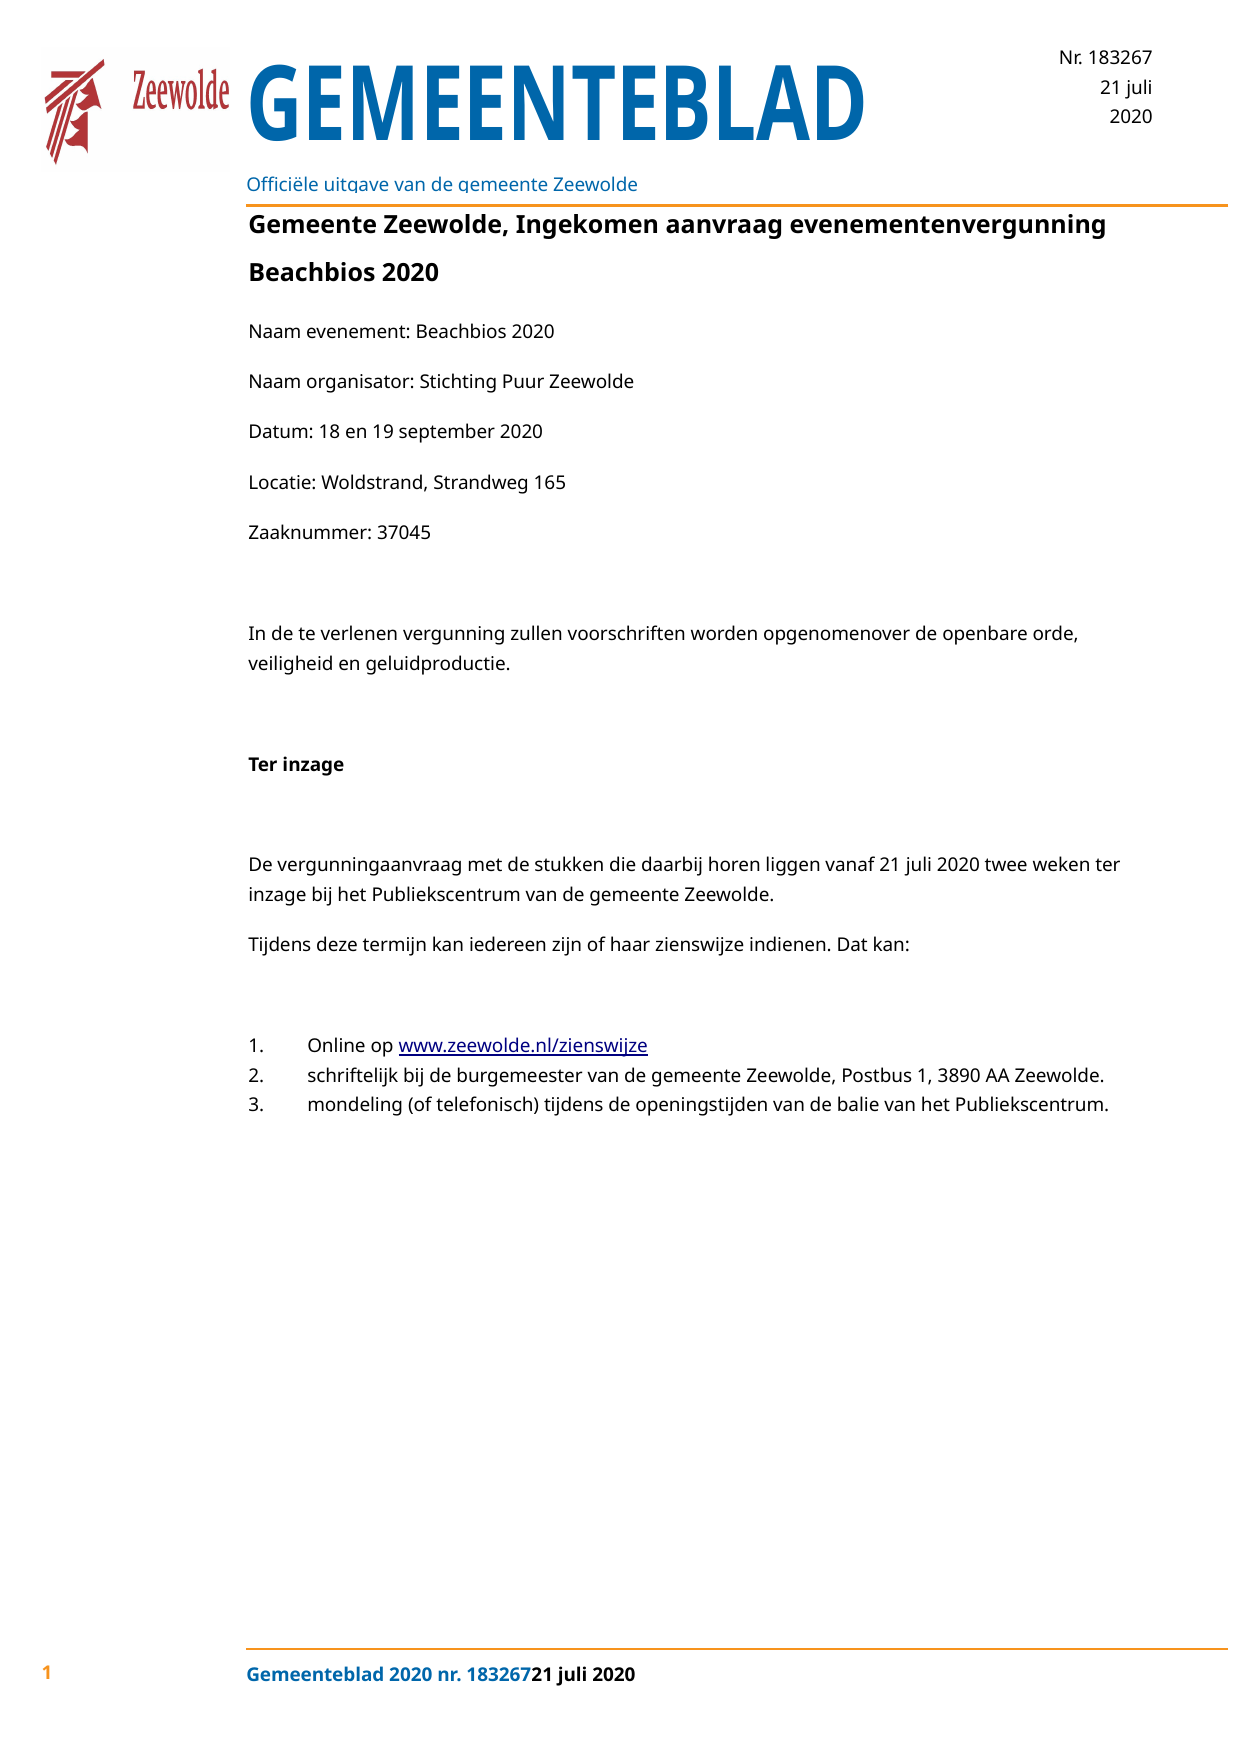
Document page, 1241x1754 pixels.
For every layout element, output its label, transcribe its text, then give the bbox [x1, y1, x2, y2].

text In de te verlenen vergunning zullen voorschriften worden opgenomenover de openbare orde, veiligheid en geluidproductie. [248, 620, 1152, 676]
text Zaaknummer: 37045 [248, 519, 1152, 545]
list Online op www.zeewolde.nl/zienswijze [248, 1032, 1152, 1058]
list schriftelijk bij de burgemeester van de gemeente Zeewolde, Postbus 1, 3890 AA Zeewolde. [248, 1062, 1152, 1088]
text Naam organisator: Stichting Puur Zeewolde [248, 368, 1152, 394]
text Gemeente Zeewolde, Ingekomen aanvraag evenementenvergunning Beachbios 2020 [248, 207, 1152, 288]
text Naam evenement: Beachbios 2020 [248, 318, 1152, 344]
text De vergunningaanvraag met de stukken die daarbij horen liggen vanaf 21 juli 2020 twee weken ter inzage bij het Publiekscentrum van de gemeente Zeewolde. [248, 852, 1152, 907]
text Tijdens deze termijn kan iedereen zijn of haar zienswijze indienen. Dat kan: [248, 932, 1152, 957]
picture [41, 47, 231, 172]
text Datum: 18 en 19 september 2020 [248, 419, 1152, 444]
text Locatie: Woldstrand, Strandweg 165 [248, 469, 1152, 495]
list mondeling (of telefonisch) tijdens de openingstijden van de balie van het Publiekscentrum. [248, 1092, 1152, 1117]
text Ter inzage [248, 751, 1152, 777]
